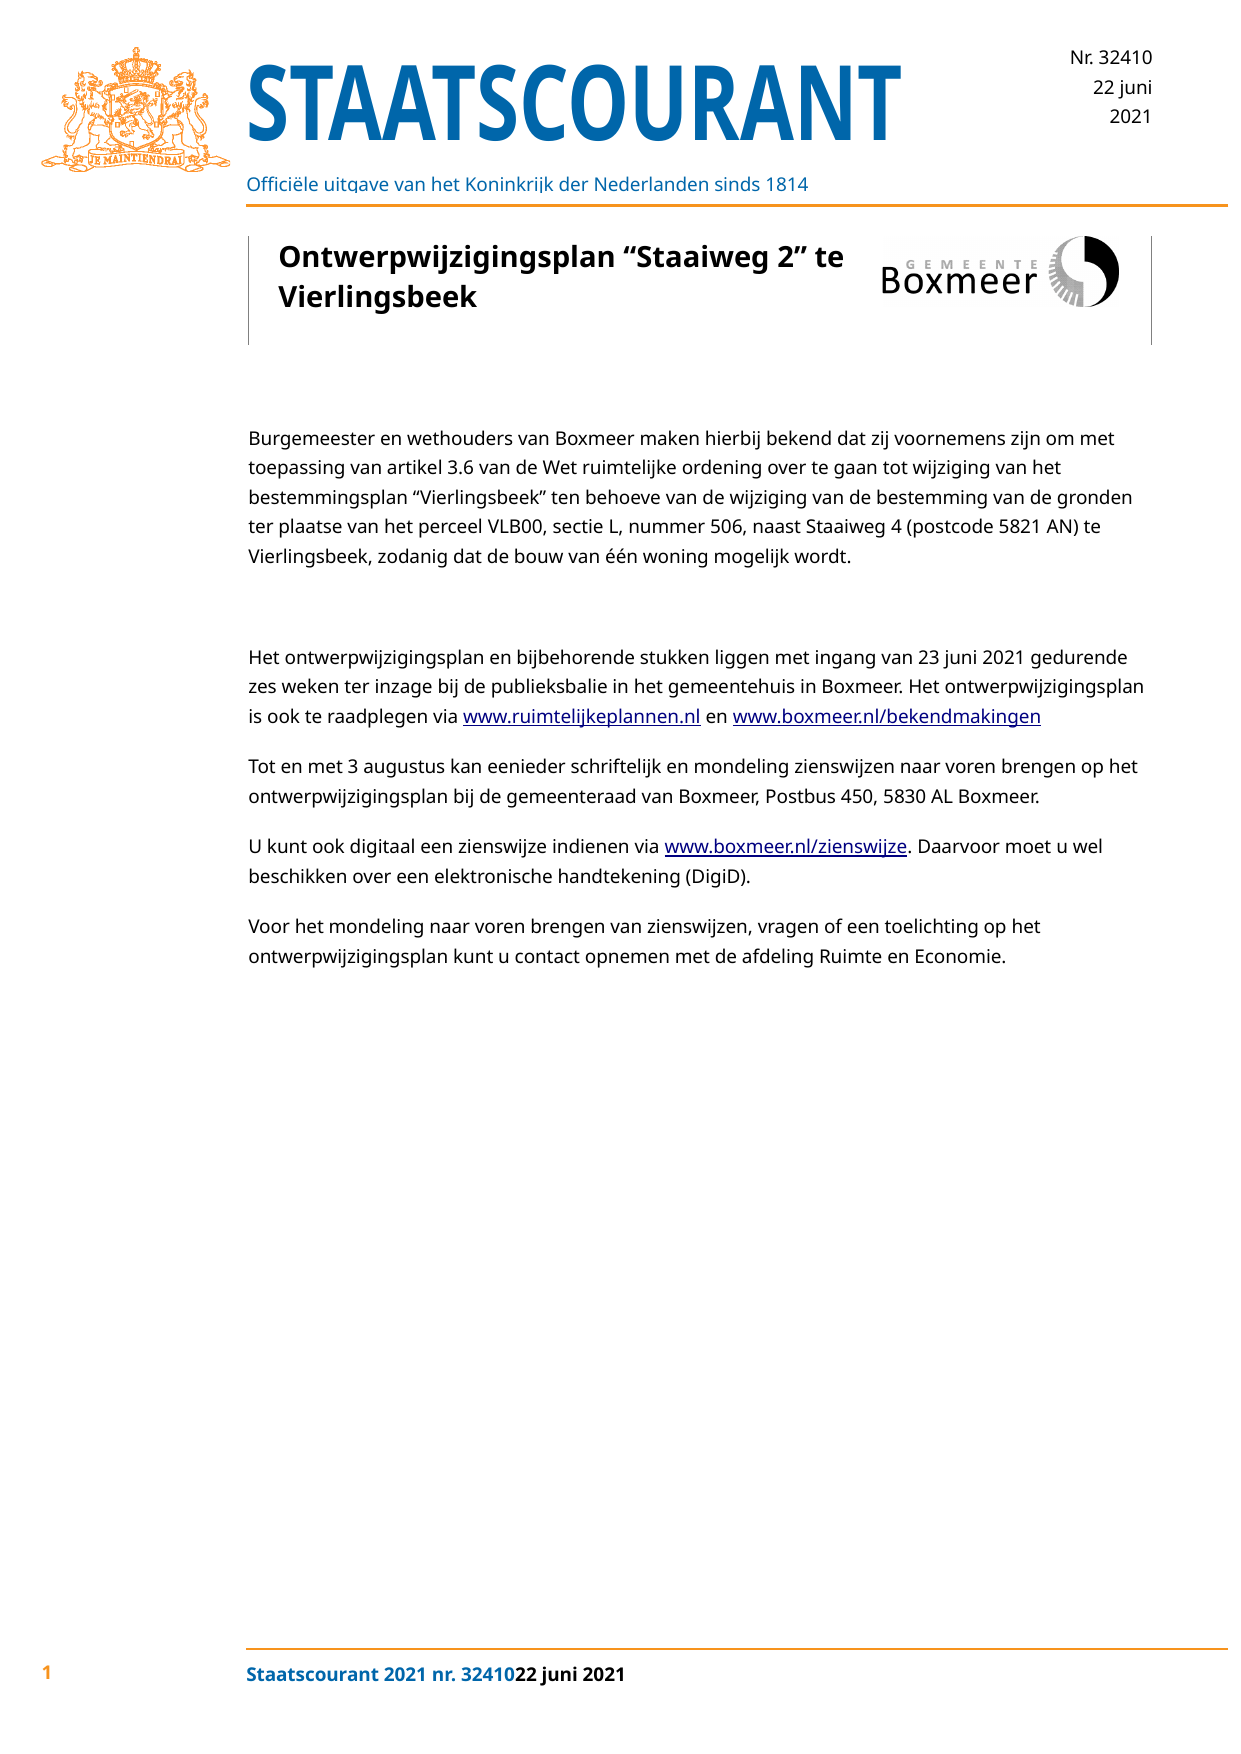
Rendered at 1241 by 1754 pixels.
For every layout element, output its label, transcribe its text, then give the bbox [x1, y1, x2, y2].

text Het ontwerpwijzigingsplan en bijbehorende stukken liggen met ingang van 23 juni 2021 gedurende zes weken ter inzage bij de publieksbalie in het gemeentehuis in Boxmeer. Het ontwerpwijzigingsplan is ook te raadplegen via www.ruimtelijkeplannen.nl en www.boxmeer.nl/bekendmakingen [248, 644, 1152, 729]
text Voor het mondeling naar voren brengen van zienswijzen, vragen of een toelichting op het ontwerpwijzigingsplan kunt u contact opnemen met de afdeling Ruimte en Economie. [248, 913, 1152, 969]
table_header Ontwerpwijzigingsplan “Staaiweg 2” te Vierlingsbeek [249, 236, 850, 345]
table_header [850, 236, 1151, 345]
text Tot en met 3 augustus kan eenieder schriftelijk en mondeling zienswijzen naar voren brengen op het ontwerpwijzigingsplan bij de gemeenteraad van Boxmeer, Postbus 450, 5830 AL Boxmeer. [248, 753, 1152, 809]
picture [882, 236, 1119, 307]
text U kunt ook digitaal een zienswijze indienen via www.boxmeer.nl/zienswijze. Daarvoor moet u wel beschikken over een elektronische handtekening (DigiD). [248, 833, 1152, 889]
text Burgemeester en wethouders van Boxmeer maken hierbij bekend dat zij voornemens zijn om met toepassing van artikel 3.6 van de Wet ruimtelijke ordening over te gaan tot wijziging van het bestemmingsplan “Vierlingsbeek” ten behoeve van de wijziging van de bestemming van de gronden ter plaatse van het perceel VLB00, sectie L, nummer 506, naast Staaiweg 4 (postcode 5821 AN) te Vierlingsbeek, zodanig dat de bouw van één woning mogelijk wordt. [248, 425, 1152, 569]
picture [41, 47, 231, 172]
